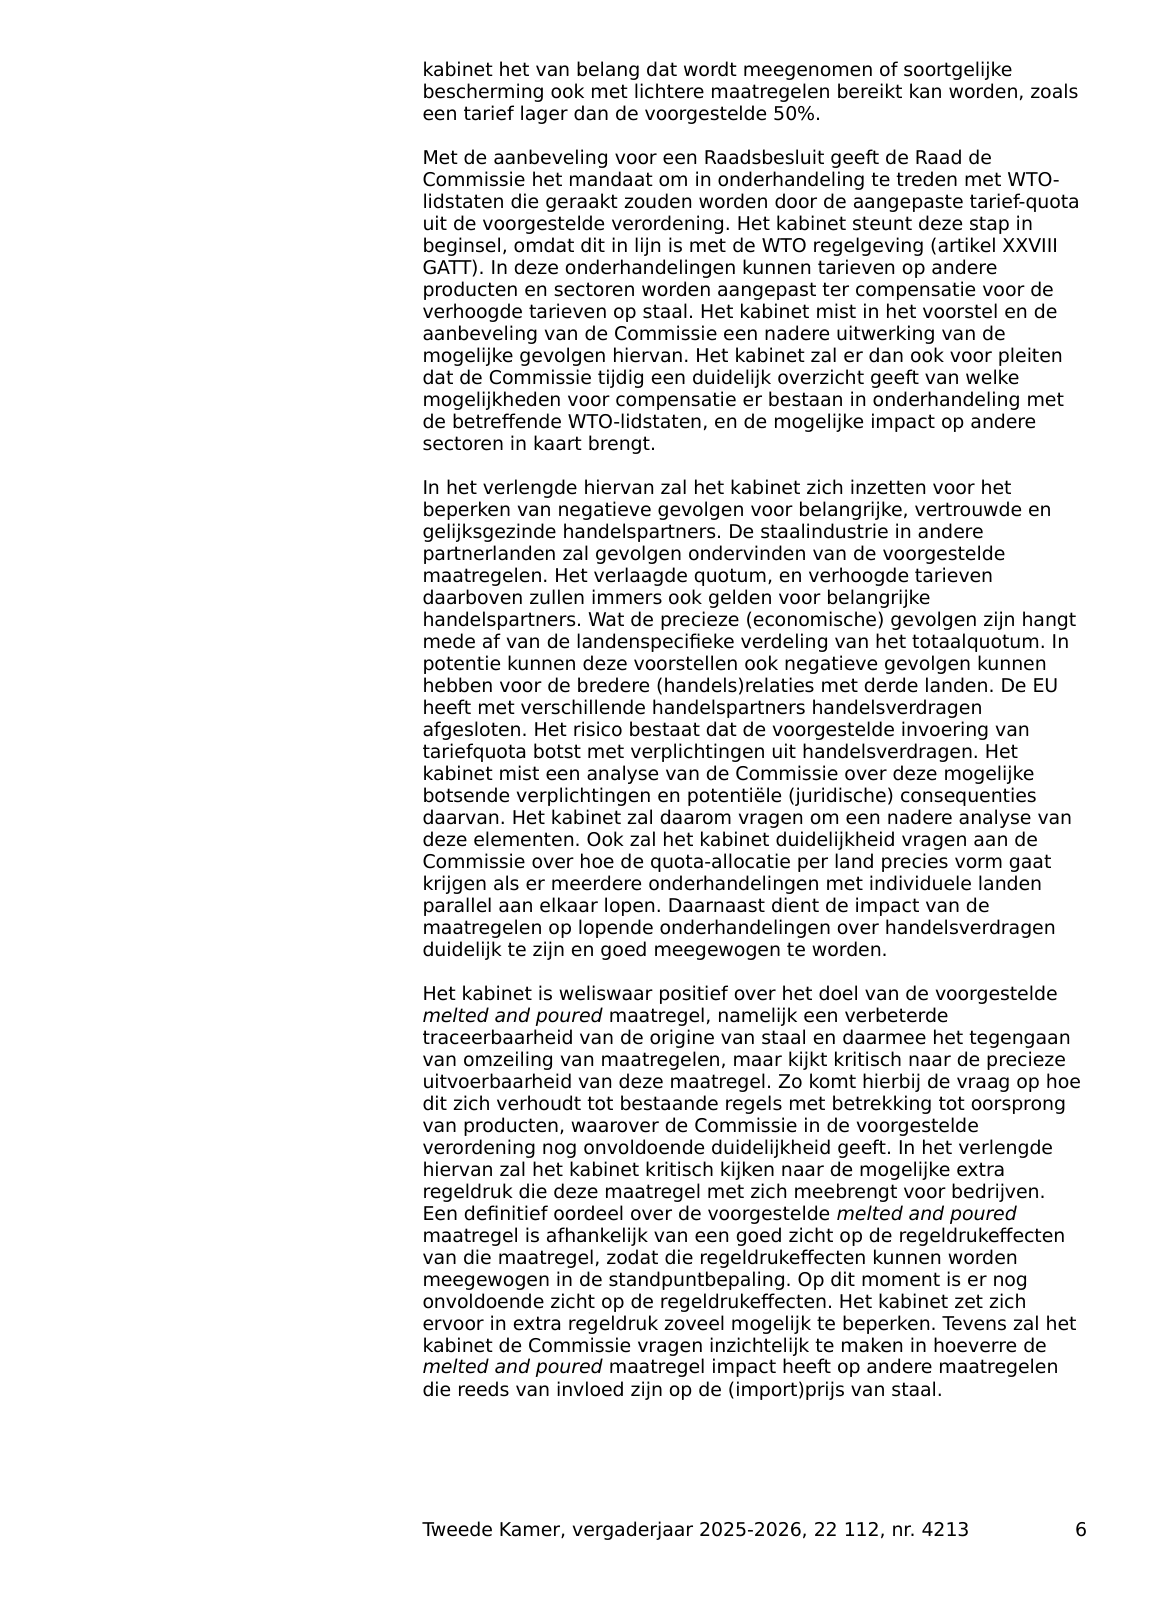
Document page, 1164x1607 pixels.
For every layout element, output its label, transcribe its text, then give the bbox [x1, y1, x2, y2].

text Met de aanbeveling voor een Raadsbesluit geeft de Raad de Commissie het mandaat om in onderhandeling te treden met WTO-lidstaten die geraakt zouden worden door de aangepaste tarief-quota uit de voorgestelde verordening. Het kabinet steunt deze stap in beginsel, omdat dit in lijn is met de WTO regelgeving (artikel XXVIII GATT). In deze onderhandelingen kunnen tarieven op andere producten en sectoren worden aangepast ter compensatie voor de verhoogde tarieven op staal. Het kabinet mist in het voorstel en de aanbeveling van de Commissie een nadere uitwerking van de mogelijke gevolgen hiervan. Het kabinet zal er dan ook voor pleiten dat de Commissie tijdig een duidelijk overzicht geeft van welke mogelijkheden voor compensatie er bestaan in onderhandeling met de betreffende WTO-lidstaten, en de mogelijke impact op andere sectoren in kaart brengt. [422, 147, 1087, 455]
text kabinet het van belang dat wordt meegenomen of soortgelijke bescherming ook met lichtere maatregelen bereikt kan worden, zoals een tarief lager dan de voorgestelde 50%. [422, 59, 1087, 125]
text Het kabinet is weliswaar positief over het doel van de voorgestelde melted and poured maatregel, namelijk een verbeterde traceerbaarheid van de origine van staal en daarmee het tegengaan van omzeiling van maatregelen, maar kijkt kritisch naar de precieze uitvoerbaarheid van deze maatregel. Zo komt hierbij de vraag op hoe dit zich verhoudt tot bestaande regels met betrekking tot oorsprong van producten, waarover de Commissie in de voorgestelde verordening nog onvoldoende duidelijkheid geeft. In het verlengde hiervan zal het kabinet kritisch kijken naar de mogelijke extra regeldruk die deze maatregel met zich meebrengt voor bedrijven. Een definitief oordeel over de voorgestelde melted and poured maatregel is afhankelijk van een goed zicht op de regeldrukeffecten van die maatregel, zodat die regeldrukeffecten kunnen worden meegewogen in de standpuntbepaling. Op dit moment is er nog onvoldoende zicht op de regeldrukeffecten. Het kabinet zet zich ervoor in extra regeldruk zoveel mogelijk te beperken. Tevens zal het kabinet de Commissie vragen inzichtelijk te maken in hoeverre de melted and poured maatregel impact heeft op andere maatregelen die reeds van invloed zijn op de (import)prijs van staal. [422, 983, 1087, 1400]
text In het verlengde hiervan zal het kabinet zich inzetten voor het beperken van negatieve gevolgen voor belangrijke, vertrouwde en gelijksgezinde handelspartners. De staalindustrie in andere partnerlanden zal gevolgen ondervinden van de voorgestelde maatregelen. Het verlaagde quotum, en verhoogde tarieven daarboven zullen immers ook gelden voor belangrijke handelspartners. Wat de precieze (economische) gevolgen zijn hangt mede af van de landenspecifieke verdeling van het totaalquotum. In potentie kunnen deze voorstellen ook negatieve gevolgen kunnen hebben voor de bredere (handels)relaties met derde landen. De EU heeft met verschillende handelspartners handelsverdragen afgesloten. Het risico bestaat dat de voorgestelde invoering van tariefquota botst met verplichtingen uit handelsverdragen. Het kabinet mist een analyse van de Commissie over deze mogelijke botsende verplichtingen en potentiële (juridische) consequenties daarvan. Het kabinet zal daarom vragen om een nadere analyse van deze elementen. Ook zal het kabinet duidelijkheid vragen aan de Commissie over hoe de quota-allocatie per land precies vorm gaat krijgen als er meerdere onderhandelingen met individuele landen parallel aan elkaar lopen. Daarnaast dient de impact van de maatregelen op lopende onderhandelingen over handelsverdragen duidelijk te zijn en goed meegewogen te worden. [422, 477, 1087, 961]
